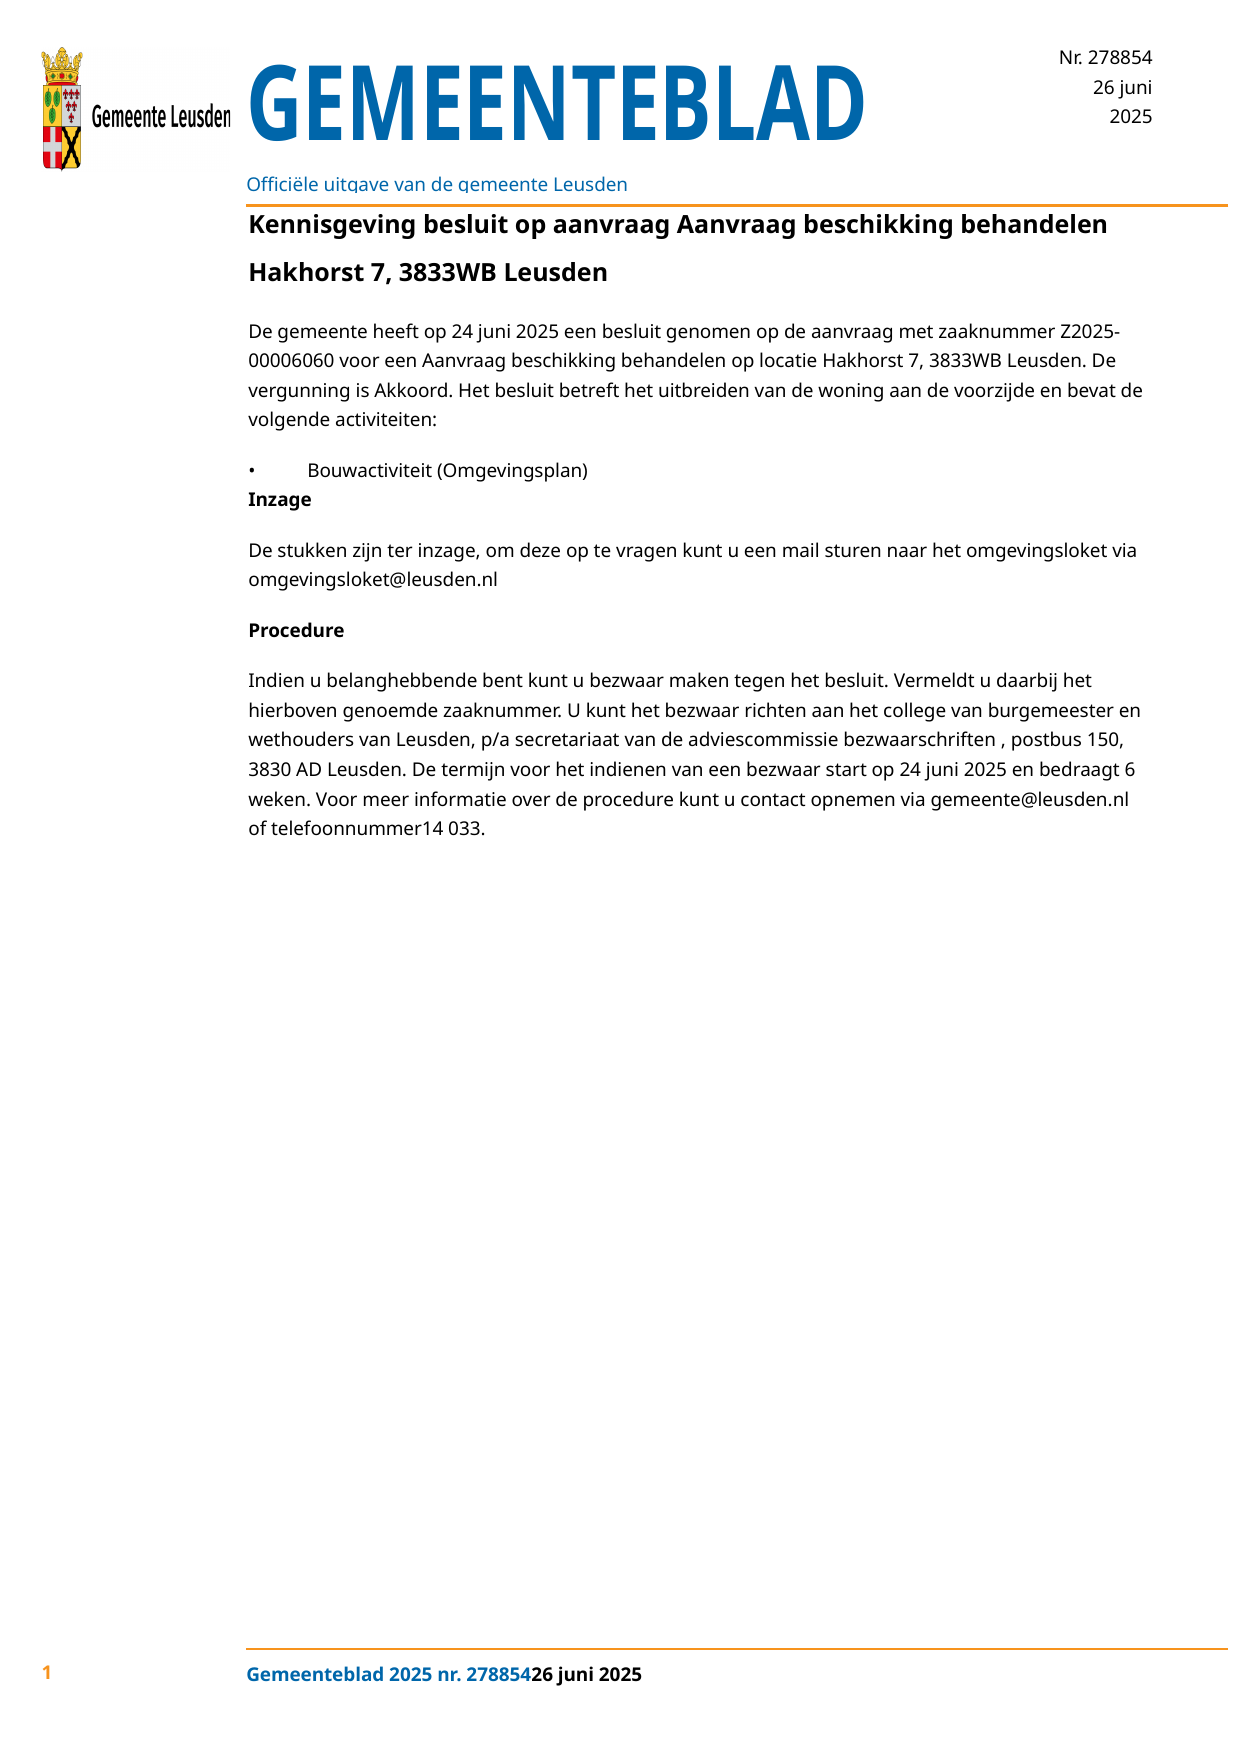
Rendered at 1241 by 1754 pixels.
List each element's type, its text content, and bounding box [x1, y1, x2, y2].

text Indien u belanghebbende bent kunt u bezwaar maken tegen het besluit. Vermeldt u daarbij het hierboven genoemde zaaknummer. U kunt het bezwaar richten aan het college van burgemeester en wethouders van Leusden, p/a secretariaat van de adviescommissie bezwaarschriften , postbus 150, 3830 AD Leusden. De termijn voor het indienen van een bezwaar start op 24 juni 2025 en bedraagt 6 weken. Voor meer informatie over de procedure kunt u contact opnemen via gemeente@leusden.nl of telefoonnummer14 033. [248, 667, 1152, 841]
picture [41, 47, 231, 172]
text Procedure [248, 617, 1152, 643]
list Bouwactiviteit (Omgevingsplan) [248, 457, 1152, 483]
text Kennisgeving besluit op aanvraag Aanvraag beschikking behandelen Hakhorst 7, 3833WB Leusden [248, 207, 1152, 288]
text De stukken zijn ter inzage, om deze op te vragen kunt u een mail sturen naar het omgevingsloket via omgevingsloket@leusden.nl [248, 537, 1152, 592]
text De gemeente heeft op 24 juni 2025 een besluit genomen op de aanvraag met zaaknummer Z2025-00006060 voor een Aanvraag beschikking behandelen op locatie Hakhorst 7, 3833WB Leusden. De vergunning is Akkoord. Het besluit betreft het uitbreiden van de woning aan de voorzijde en bevat de volgende activiteiten: [248, 318, 1152, 432]
text Inzage [248, 487, 1152, 512]
